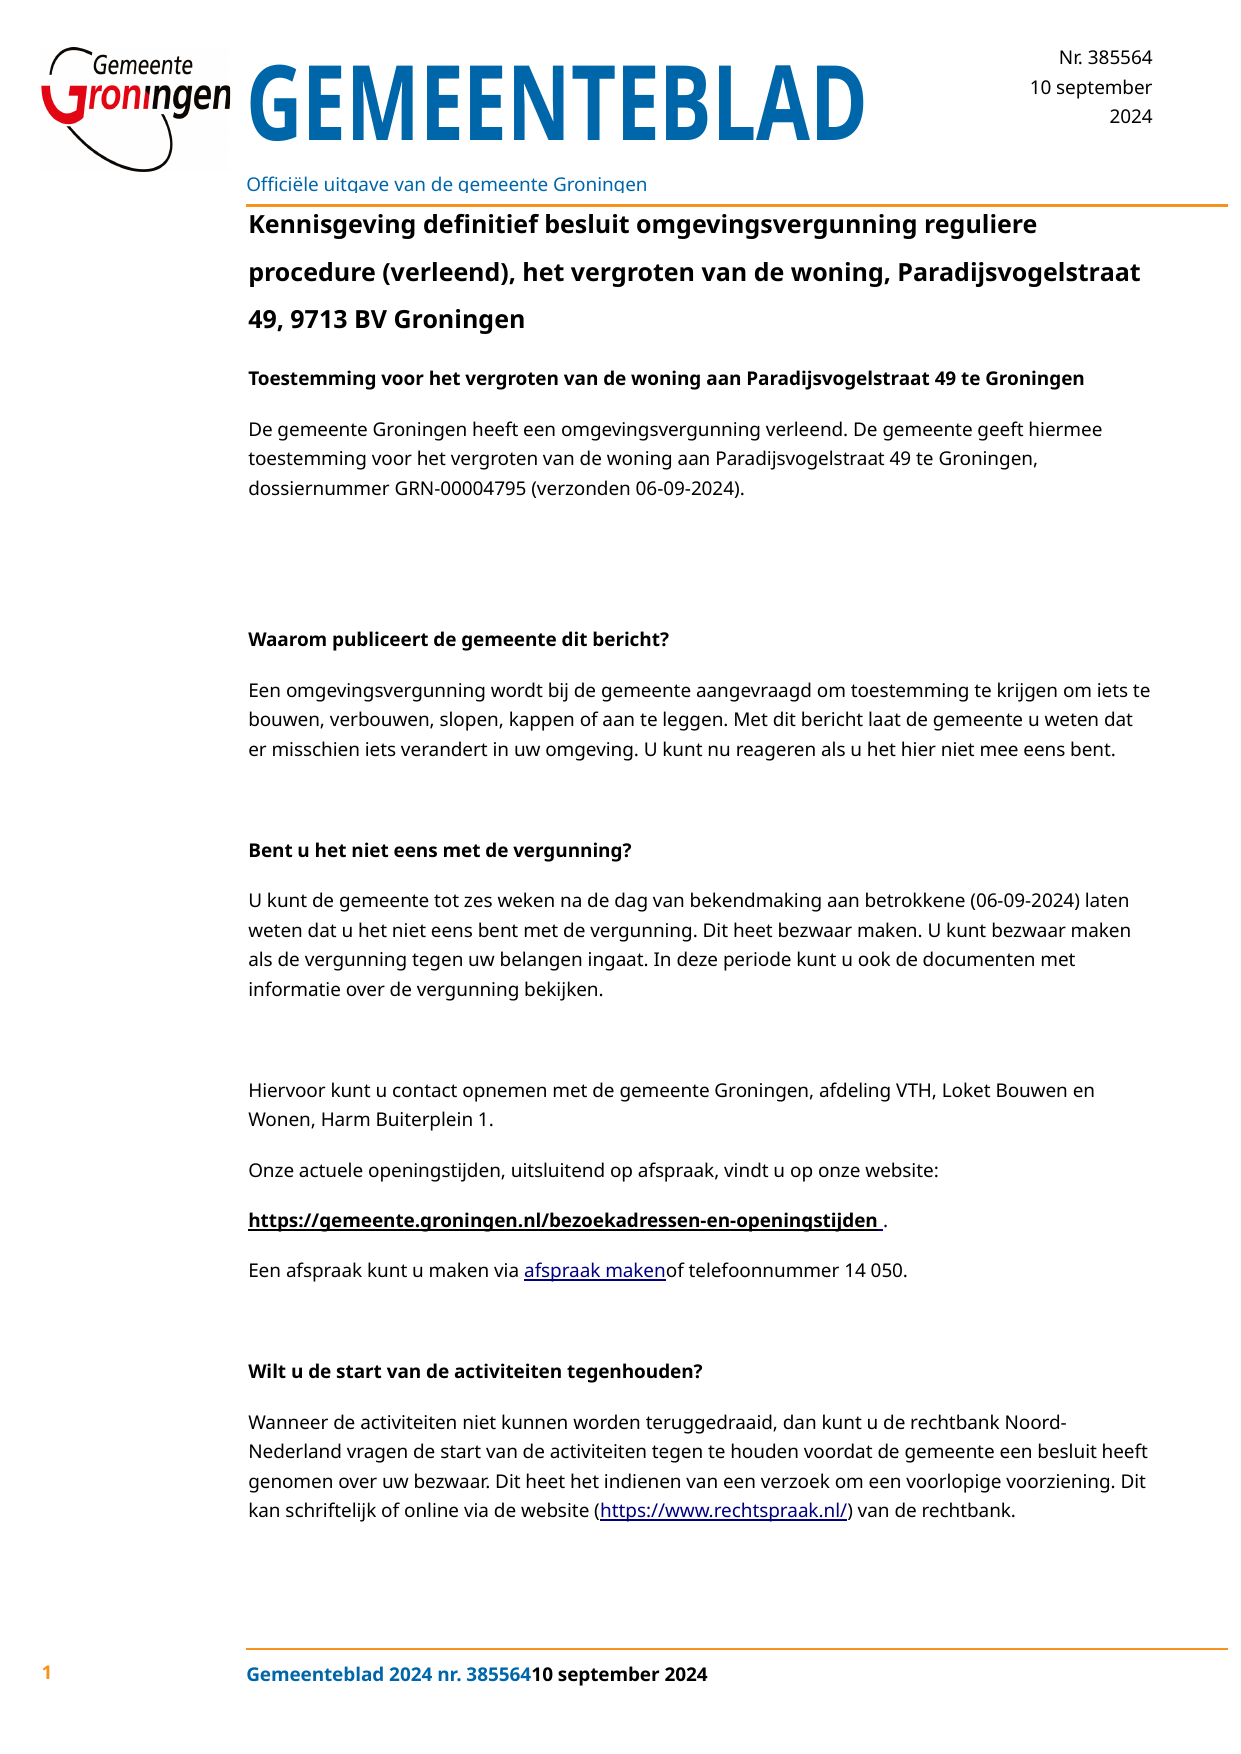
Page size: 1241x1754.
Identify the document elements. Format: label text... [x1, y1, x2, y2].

text Waarom publiceert de gemeente dit bericht? [248, 626, 1152, 652]
text Een afspraak kunt u maken via afspraak makenof telefoonnummer 14 050. [248, 1258, 1152, 1283]
text Hiervoor kunt u contact opnemen met de gemeente Groningen, afdeling VTH, Loket Bouwen en Wonen, Harm Buiterplein 1. [248, 1077, 1152, 1132]
text Toestemming voor het vergroten van de woning aan Paradijsvogelstraat 49 te Groningen [248, 366, 1152, 391]
text Kennisgeving definitief besluit omgevingsvergunning reguliere procedure (verleend), het vergroten van de woning, Paradijsvogelstraat 49, 9713 BV Groningen [248, 207, 1152, 336]
text U kunt de gemeente tot zes weken na de dag van bekendmaking aan betrokkene (06-09-2024) laten weten dat u het niet eens bent met de vergunning. Dit heet bezwaar maken. U kunt bezwaar maken als de vergunning tegen uw belangen ingaat. In deze periode kunt u ook de documenten met informatie over de vergunning bekijken. [248, 887, 1152, 1002]
text Wilt u de start van de activiteiten tegenhouden? [248, 1358, 1152, 1384]
text Wanneer de activiteiten niet kunnen worden teruggedraaid, dan kunt u de rechtbank Noord-Nederland vragen de start van de activiteiten tegen te houden voordat de gemeente een besluit heeft genomen over uw bezwaar. Dit heet het indienen van een verzoek om een voorlopige voorziening. Dit kan schriftelijk of online via de website (https://www.rechtspraak.nl/) van de rechtbank. [248, 1409, 1152, 1523]
text https://gemeente.groningen.nl/bezoekadressen-en-openingstijden . [248, 1207, 1152, 1233]
text Een omgevingsvergunning wordt bij de gemeente aangevraagd om toestemming te krijgen om iets te bouwen, verbouwen, slopen, kappen of aan te leggen. Met dit bericht laat de gemeente u weten dat er misschien iets verandert in uw omgeving. U kunt nu reageren als u het hier niet mee eens bent. [248, 677, 1152, 762]
text Onze actuele openingstijden, uitsluitend op afspraak, vindt u op onze website: [248, 1157, 1152, 1182]
text Bent u het niet eens met de vergunning? [248, 837, 1152, 862]
text De gemeente Groningen heeft een omgevingsvergunning verleend. De gemeente geeft hiermee toestemming voor het vergroten van de woning aan Paradijsvogelstraat 49 te Groningen, dossiernummer GRN-00004795 (verzonden 06-09-2024). [248, 416, 1152, 501]
picture [41, 47, 231, 172]
